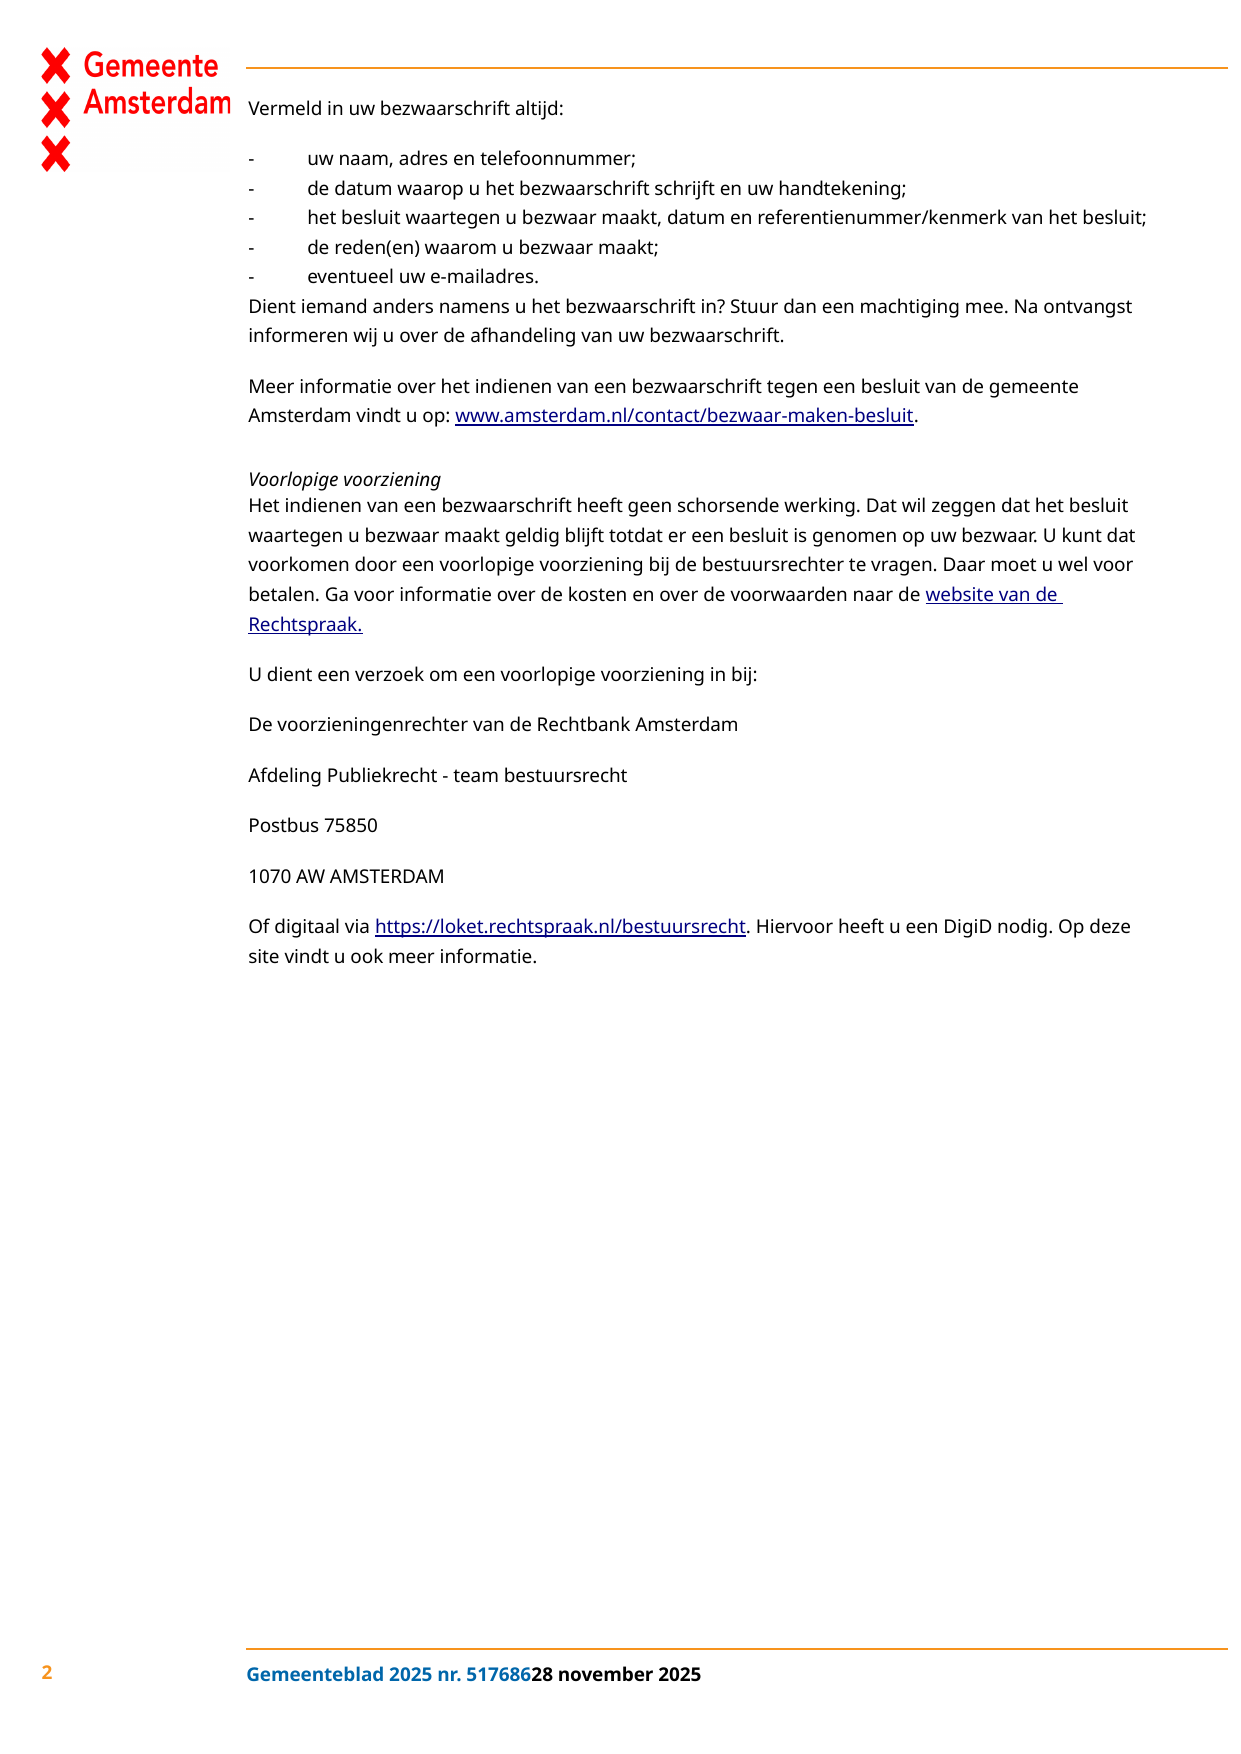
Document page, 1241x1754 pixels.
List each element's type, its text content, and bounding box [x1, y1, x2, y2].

text Meer informatie over het indienen van een bezwaarschrift tegen een besluit van de gemeente Amsterdam vindt u op: www.amsterdam.nl/contact/bezwaar-maken-besluit. [248, 373, 1152, 428]
text Postbus 75850 [248, 812, 1152, 838]
text 1070 AW AMSTERDAM [248, 863, 1152, 888]
list de reden(en) waarom u bezwaar maakt; [248, 234, 1152, 260]
list de datum waarop u het bezwaarschrift schrijft en uw handtekening; [248, 175, 1152, 201]
picture [41, 47, 231, 172]
text U dient een verzoek om een voorlopige voorziening in bij: [248, 661, 1152, 687]
text Afdeling Publiekrecht - team bestuursrecht [248, 762, 1152, 788]
text Dient iemand anders namens u het bezwaarschrift in? Stuur dan een machtiging mee. Na ontvangst informeren wij u over de afhandeling van uw bezwaarschrift. [248, 293, 1152, 348]
list uw naam, adres en telefoonnummer; [248, 145, 1152, 171]
text Voorlopige voorziening [248, 467, 1152, 492]
list het besluit waartegen u bezwaar maakt, datum en referentienummer/kenmerk van het besluit; [248, 204, 1152, 230]
text Vermeld in uw bezwaarschrift altijd: [248, 95, 1152, 121]
list eventueel uw e-mailadres. [248, 263, 1152, 289]
text Het indienen van een bezwaarschrift heeft geen schorsende werking. Dat wil zeggen dat het besluit waartegen u bezwaar maakt geldig blijft totdat er een besluit is genomen op uw bezwaar. U kunt dat voorkomen door een voorlopige voorziening bij de bestuursrechter te vragen. Daar moet u wel voor betalen. Ga voor informatie over de kosten en over de voorwaarden naar de website van de Rechtspraak. [248, 492, 1152, 636]
text De voorzieningenrechter van de Rechtbank Amsterdam [248, 712, 1152, 737]
text Of digitaal via https://loket.rechtspraak.nl/bestuursrecht. Hiervoor heeft u een DigiD nodig. Op deze site vindt u ook meer informatie. [248, 913, 1152, 968]
